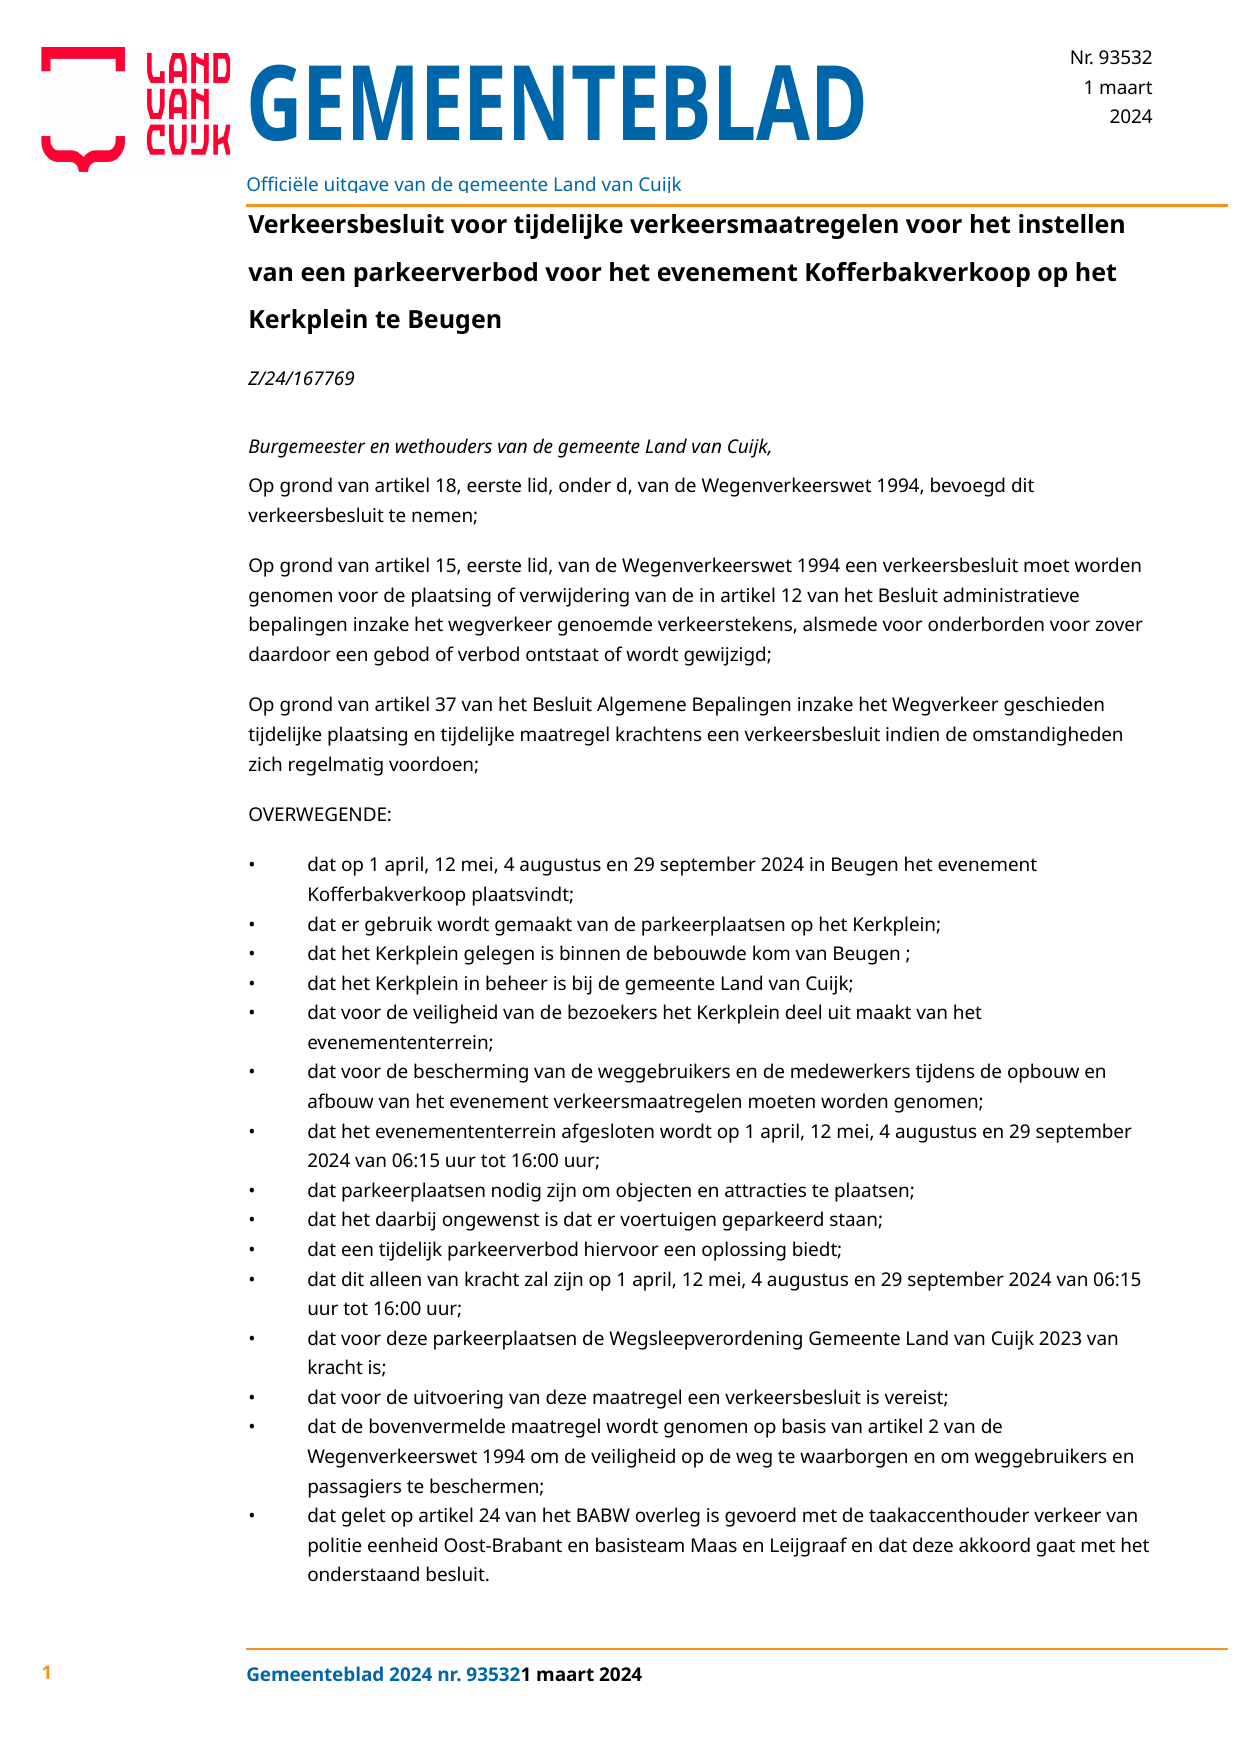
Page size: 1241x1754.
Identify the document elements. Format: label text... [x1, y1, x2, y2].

text Op grond van artikel 15, eerste lid, van de Wegenverkeerswet 1994 een verkeersbesluit moet worden genomen voor de plaatsing of verwijdering van de in artikel 12 van het Besluit administratieve bepalingen inzake het wegverkeer genoemde verkeerstekens, alsmede voor onderborden voor zover daardoor een gebod of verbod ontstaat of wordt gewijzigd; [248, 552, 1152, 667]
list dat het Kerkplein in beheer is bij de gemeente Land van Cuijk; [248, 970, 1152, 996]
text Verkeersbesluit voor tijdelijke verkeersmaatregelen voor het instellen van een parkeerverbod voor het evenement Kofferbakverkoop op het Kerkplein te Beugen [248, 207, 1152, 336]
list dat parkeerplaatsen nodig zijn om objecten en attracties te plaatsen; [248, 1177, 1152, 1203]
text Z/24/167769 [248, 366, 1152, 391]
list dat voor de uitvoering van deze maatregel een verkeersbesluit is vereist; [248, 1384, 1152, 1410]
list dat voor de bescherming van de weggebruikers en de medewerkers tijdens de opbouw en afbouw van het evenement verkeersmaatregelen moeten worden genomen; [248, 1059, 1152, 1114]
list dat op 1 april, 12 mei, 4 augustus en 29 september 2024 in Beugen het evenement Kofferbakverkoop plaatsvindt; [248, 852, 1152, 907]
text Op grond van artikel 37 van het Besluit Algemene Bepalingen inzake het Wegverkeer geschieden tijdelijke plaatsing en tijdelijke maatregel krachtens een verkeersbesluit indien de omstandigheden zich regelmatig voordoen; [248, 692, 1152, 777]
list dat een tijdelijk parkeerverbod hiervoor een oplossing biedt; [248, 1236, 1152, 1262]
list dat dit alleen van kracht zal zijn op 1 april, 12 mei, 4 augustus en 29 september 2024 van 06:15 uur tot 16:00 uur; [248, 1266, 1152, 1321]
list dat het Kerkplein gelegen is binnen de bebouwde kom van Beugen ; [248, 940, 1152, 966]
picture [41, 47, 231, 172]
text Op grond van artikel 18, eerste lid, onder d, van de Wegenverkeerswet 1994, bevoegd dit verkeersbesluit te nemen; [248, 472, 1152, 528]
list dat gelet op artikel 24 van het BABW overleg is gevoerd met de taakaccenthouder verkeer van politie eenheid Oost-Brabant en basisteam Maas en Leijgraaf en dat deze akkoord gaat met het onderstaand besluit. [248, 1502, 1152, 1587]
list dat voor deze parkeerplaatsen de Wegsleepverordening Gemeente Land van Cuijk 2023 van kracht is; [248, 1325, 1152, 1380]
list dat voor de veiligheid van de bezoekers het Kerkplein deel uit maakt van het evenemententerrein; [248, 999, 1152, 1055]
list dat de bovenvermelde maatregel wordt genomen op basis van artikel 2 van de Wegenverkeerswet 1994 om de veiligheid op de weg te waarborgen en om weggebruikers en passagiers te beschermen; [248, 1414, 1152, 1499]
text OVERWEGENDE: [248, 801, 1152, 827]
list dat er gebruik wordt gemaakt van de parkeerplaatsen op het Kerkplein; [248, 911, 1152, 937]
list dat het daarbij ongewenst is dat er voertuigen geparkeerd staan; [248, 1207, 1152, 1232]
text Burgemeester en wethouders van de gemeente Land van Cuijk, [248, 433, 1152, 459]
list dat het evenemententerrein afgesloten wordt op 1 april, 12 mei, 4 augustus en 29 september 2024 van 06:15 uur tot 16:00 uur; [248, 1118, 1152, 1173]
